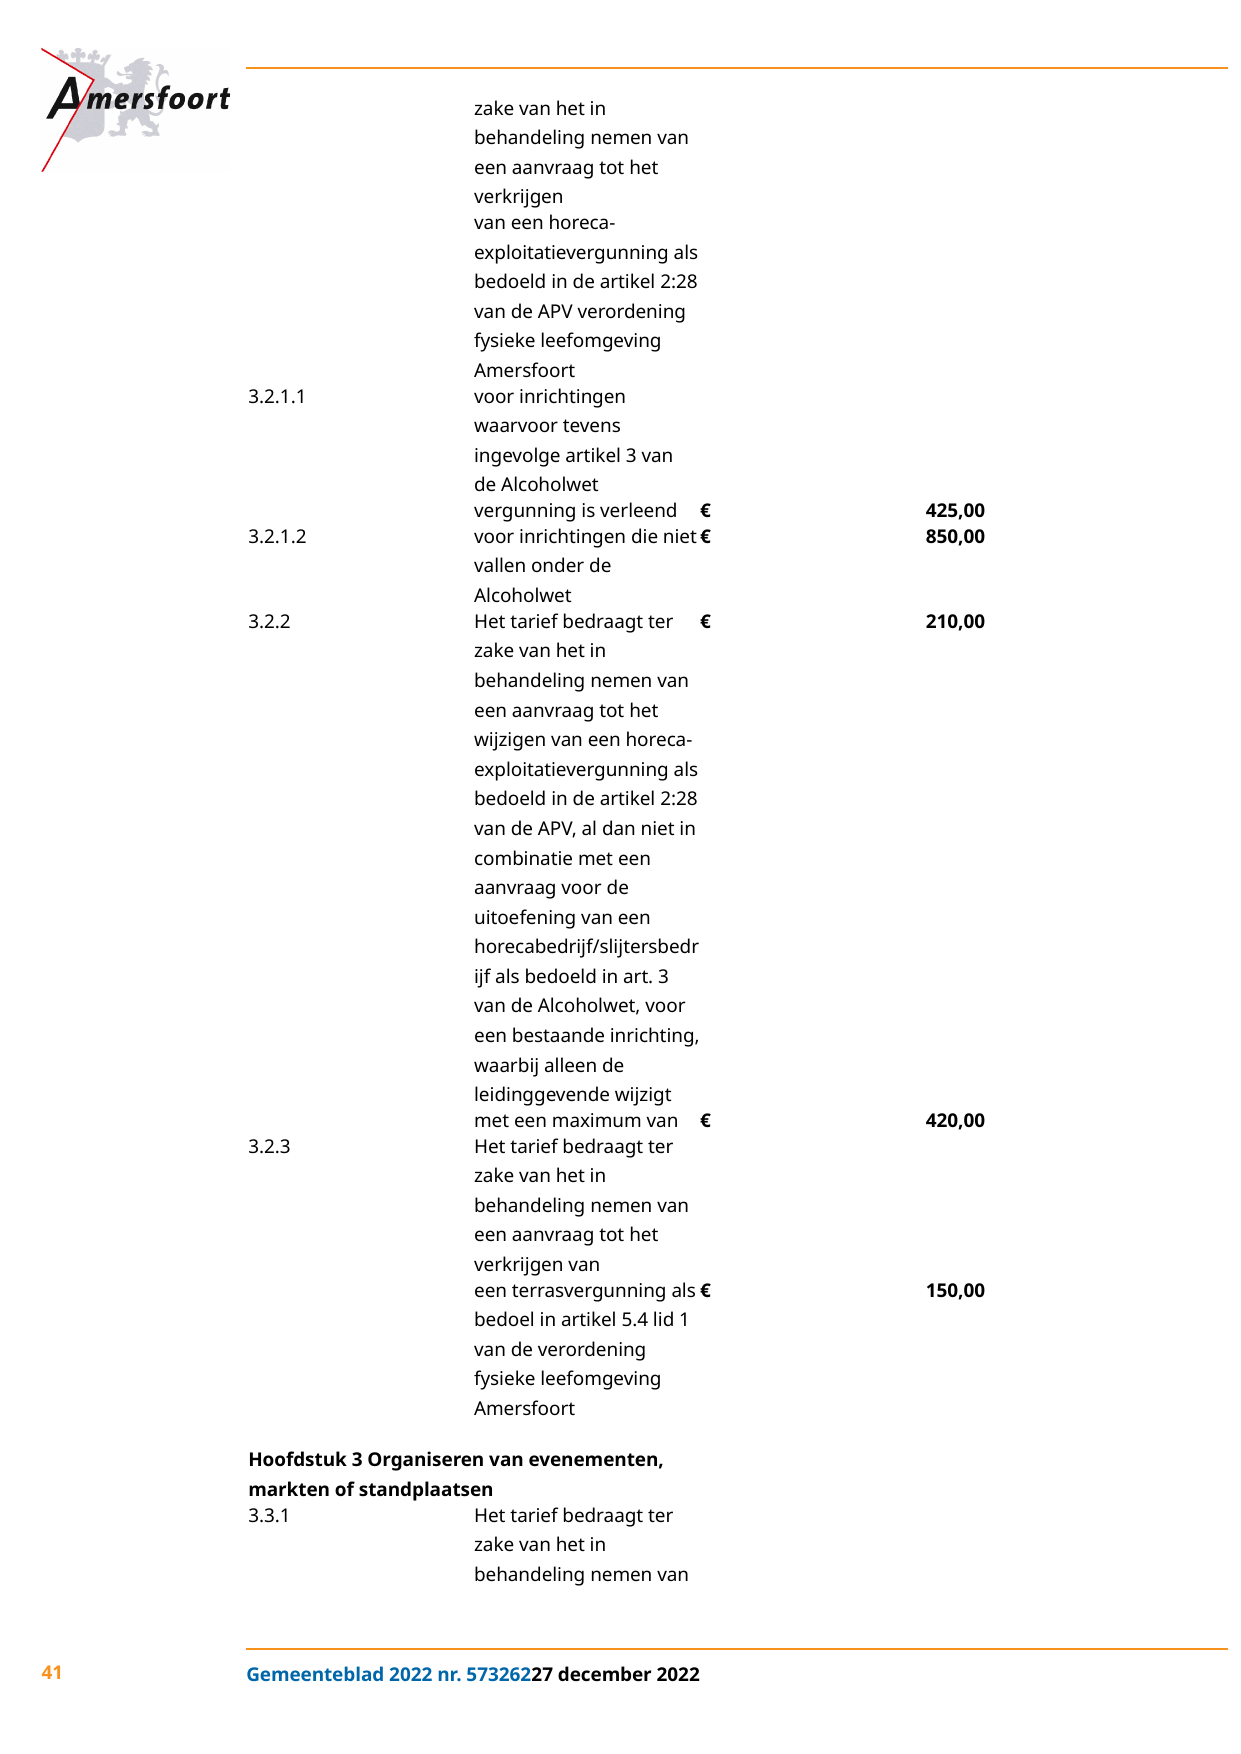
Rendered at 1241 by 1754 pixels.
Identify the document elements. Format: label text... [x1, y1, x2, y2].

table_cell [926, 1447, 1152, 1502]
table_cell voor inrichtingen waarvoor tevens ingevolge artikel 3 van de Alcoholwet [474, 383, 700, 497]
table_cell een terrasvergunning als bedoel in artikel 5.4 lid 1 van de verordening fysieke leefomgeving Amersfoort [474, 1277, 700, 1421]
table_cell € [700, 523, 926, 608]
table_cell [926, 383, 1152, 497]
table_cell [700, 95, 926, 209]
table_cell [248, 209, 474, 383]
table_cell Het tarief bedraagt ter zake van het in behandeling nemen van een aanvraag tot het wijzigen van een horeca-exploitatievergunning als bedoeld in de artikel 2:28 van de APV, al dan niet in combinatie met een aanvraag voor de uitoefening van een horecabedrijf/slijtersbedrijf als bedoeld in art. 3 van de Alcoholwet, voor een bestaande inrichting, waarbij alleen de leidinggevende wijzigt [474, 608, 700, 1107]
table_cell 3.3.1 [248, 1502, 474, 1587]
table_cell [248, 1277, 474, 1421]
table_cell 3.2.2 [248, 608, 474, 1107]
table_cell € [700, 1107, 926, 1133]
table_cell € [700, 498, 926, 523]
table_cell 150,00 [926, 1277, 1152, 1421]
table_cell Het tarief bedraagt ter zake van het in behandeling nemen van een aanvraag tot het verkrijgen van [474, 1133, 700, 1277]
table_cell 210,00 [926, 608, 1152, 1107]
picture [41, 47, 231, 172]
table_cell [700, 1447, 926, 1502]
table_cell [700, 1133, 926, 1277]
table_cell [926, 95, 1152, 209]
table_cell € [700, 608, 926, 1107]
table_cell voor inrichtingen die niet vallen onder de Alcoholwet [474, 523, 700, 608]
table_cell [700, 209, 926, 383]
table_cell [248, 1421, 474, 1447]
table_cell [248, 498, 474, 523]
table_cell 3.2.1.1 [248, 383, 474, 497]
table_cell [926, 1133, 1152, 1277]
table_cell [926, 209, 1152, 383]
table_cell zake van het in behandeling nemen van een aanvraag tot het verkrijgen [474, 95, 700, 209]
table_cell [926, 1421, 1152, 1447]
table_cell € [700, 1277, 926, 1421]
table_cell [700, 1421, 926, 1447]
table_cell 3.2.1.2 [248, 523, 474, 608]
table_cell 850,00 [926, 523, 1152, 608]
table_cell [248, 1107, 474, 1133]
table_cell [700, 383, 926, 497]
table_cell Het tarief bedraagt ter zake van het in behandeling nemen van [474, 1502, 700, 1587]
table_cell van een horeca-exploitatievergunning als bedoeld in de artikel 2:28 van de APV verordening fysieke leefomgeving Amersfoort [474, 209, 700, 383]
table_cell [926, 1502, 1152, 1587]
table_cell met een maximum van [474, 1107, 700, 1133]
table_cell 3.2.3 [248, 1133, 474, 1277]
table_cell Hoofdstuk 3 Organiseren van evenementen, markten of standplaatsen [248, 1447, 700, 1502]
table_cell [700, 1502, 926, 1587]
table_cell [474, 1421, 700, 1447]
table_cell 425,00 [926, 498, 1152, 523]
table_cell vergunning is verleend [474, 498, 700, 523]
table_cell [248, 95, 474, 209]
table_cell 420,00 [926, 1107, 1152, 1133]
